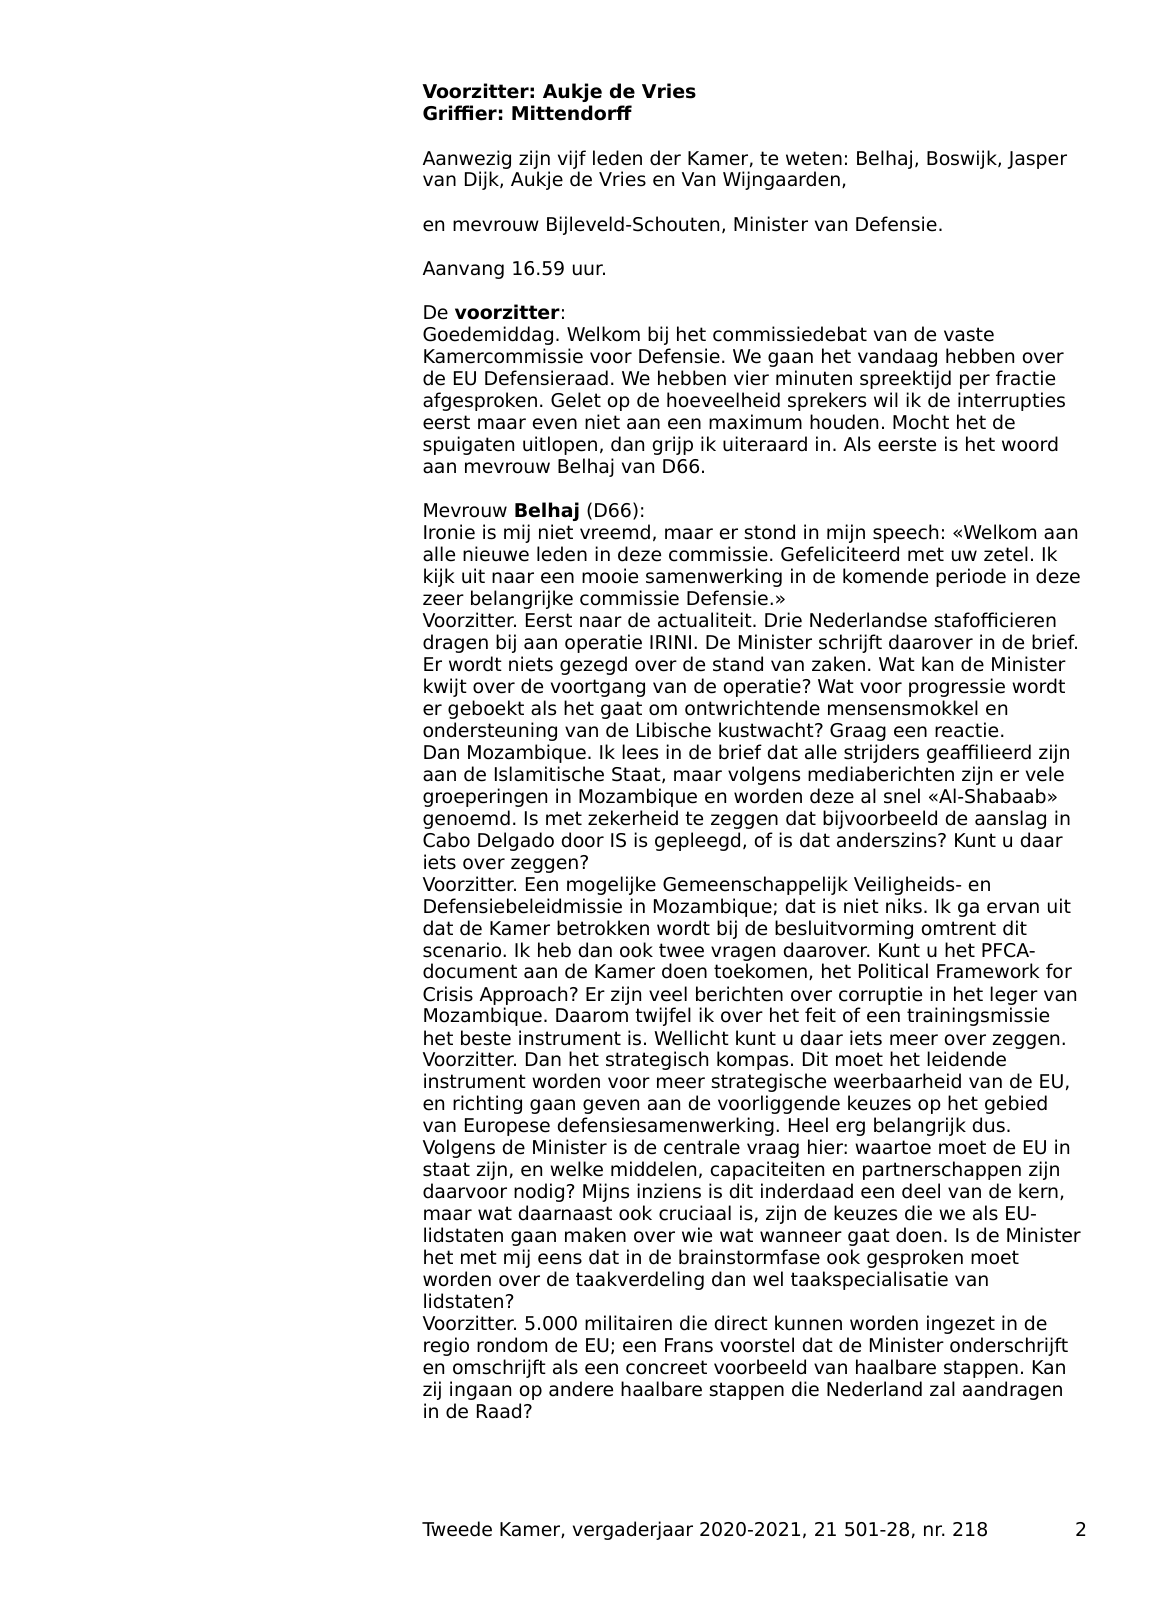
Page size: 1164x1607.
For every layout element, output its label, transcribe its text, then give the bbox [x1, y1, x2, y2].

text Aanwezig zijn vijf leden der Kamer, te weten: Belhaj, Boswijk, Jasper van Dijk, Aukje de Vries en Van Wijngaarden, [422, 147, 1087, 191]
text Voorzitter. 5.000 militairen die direct kunnen worden ingezet in de regio rondom de EU; een Frans voorstel dat de Minister onderschrijft en omschrijft als een concreet voorbeeld van haalbare stappen. Kan zij ingaan op andere haalbare stappen die Nederland zal aandragen in de Raad? [422, 1313, 1087, 1423]
text Voorzitter. Een mogelijke Gemeenschappelijk Veiligheids- en Defensiebeleidmissie in Mozambique; dat is niet niks. Ik ga ervan uit dat de Kamer betrokken wordt bij de besluitvorming omtrent dit scenario. Ik heb dan ook twee vragen daarover. Kunt u het PFCA-document aan de Kamer doen toekomen, het Political Framework for Crisis Approach? Er zijn veel berichten over corruptie in het leger van Mozambique. Daarom twijfel ik over het feit of een trainingsmissie het beste instrument is. Wellicht kunt u daar iets meer over zeggen. [422, 873, 1087, 1049]
text Aanvang 16.59 uur. [422, 258, 1087, 280]
text en mevrouw Bijleveld-Schouten, Minister van Defensie. [422, 213, 1087, 236]
text Mevrouw Belhaj (D66): [422, 500, 1087, 522]
text Griffier: Mittendorff [422, 103, 1087, 125]
text De voorzitter: [422, 302, 1087, 324]
text Voorzitter: Aukje de Vries [422, 81, 1087, 103]
text Voorzitter. Dan het strategisch kompas. Dit moet het leidende instrument worden voor meer strategische weerbaarheid van de EU, en richting gaan geven aan de voorliggende keuzes op het gebied van Europese defensiesamenwerking. Heel erg belangrijk dus. Volgens de Minister is de centrale vraag hier: waartoe moet de EU in staat zijn, en welke middelen, capaciteiten en partnerschappen zijn daarvoor nodig? Mijns inziens is dit inderdaad een deel van de kern, maar wat daarnaast ook cruciaal is, zijn de keuzes die we als EU-lidstaten gaan maken over wie wat wanneer gaat doen. Is de Minister het met mij eens dat in de brainstormfase ook gesproken moet worden over de taakverdeling dan wel taakspecialisatie van lidstaten? [422, 1049, 1087, 1313]
text Dan Mozambique. Ik lees in de brief dat alle strijders geaffilieerd zijn aan de Islamitische Staat, maar volgens mediaberichten zijn er vele groeperingen in Mozambique en worden deze al snel «Al-Shabaab» genoemd. Is met zekerheid te zeggen dat bijvoorbeeld de aanslag in Cabo Delgado door IS is gepleegd, of is dat anderszins? Kunt u daar iets over zeggen? [422, 742, 1087, 873]
text Voorzitter. Eerst naar de actualiteit. Drie Nederlandse stafofficieren dragen bij aan operatie IRINI. De Minister schrijft daarover in de brief. Er wordt niets gezegd over de stand van zaken. Wat kan de Minister kwijt over de voortgang van de operatie? Wat voor progressie wordt er geboekt als het gaat om ontwrichtende mensensmokkel en ondersteuning van de Libische kustwacht? Graag een reactie. [422, 610, 1087, 742]
text Goedemiddag. Welkom bij het commissiedebat van de vaste Kamercommissie voor Defensie. We gaan het vandaag hebben over de EU Defensieraad. We hebben vier minuten spreektijd per fractie afgesproken. Gelet op de hoeveelheid sprekers wil ik de interrupties eerst maar even niet aan een maximum houden. Mocht het de spuigaten uitlopen, dan grijp ik uiteraard in. Als eerste is het woord aan mevrouw Belhaj van D66. [422, 324, 1087, 478]
text Ironie is mij niet vreemd, maar er stond in mijn speech: «Welkom aan alle nieuwe leden in deze commissie. Gefeliciteerd met uw zetel. Ik kijk uit naar een mooie samenwerking in de komende periode in deze zeer belangrijke commissie Defensie.» [422, 522, 1087, 610]
